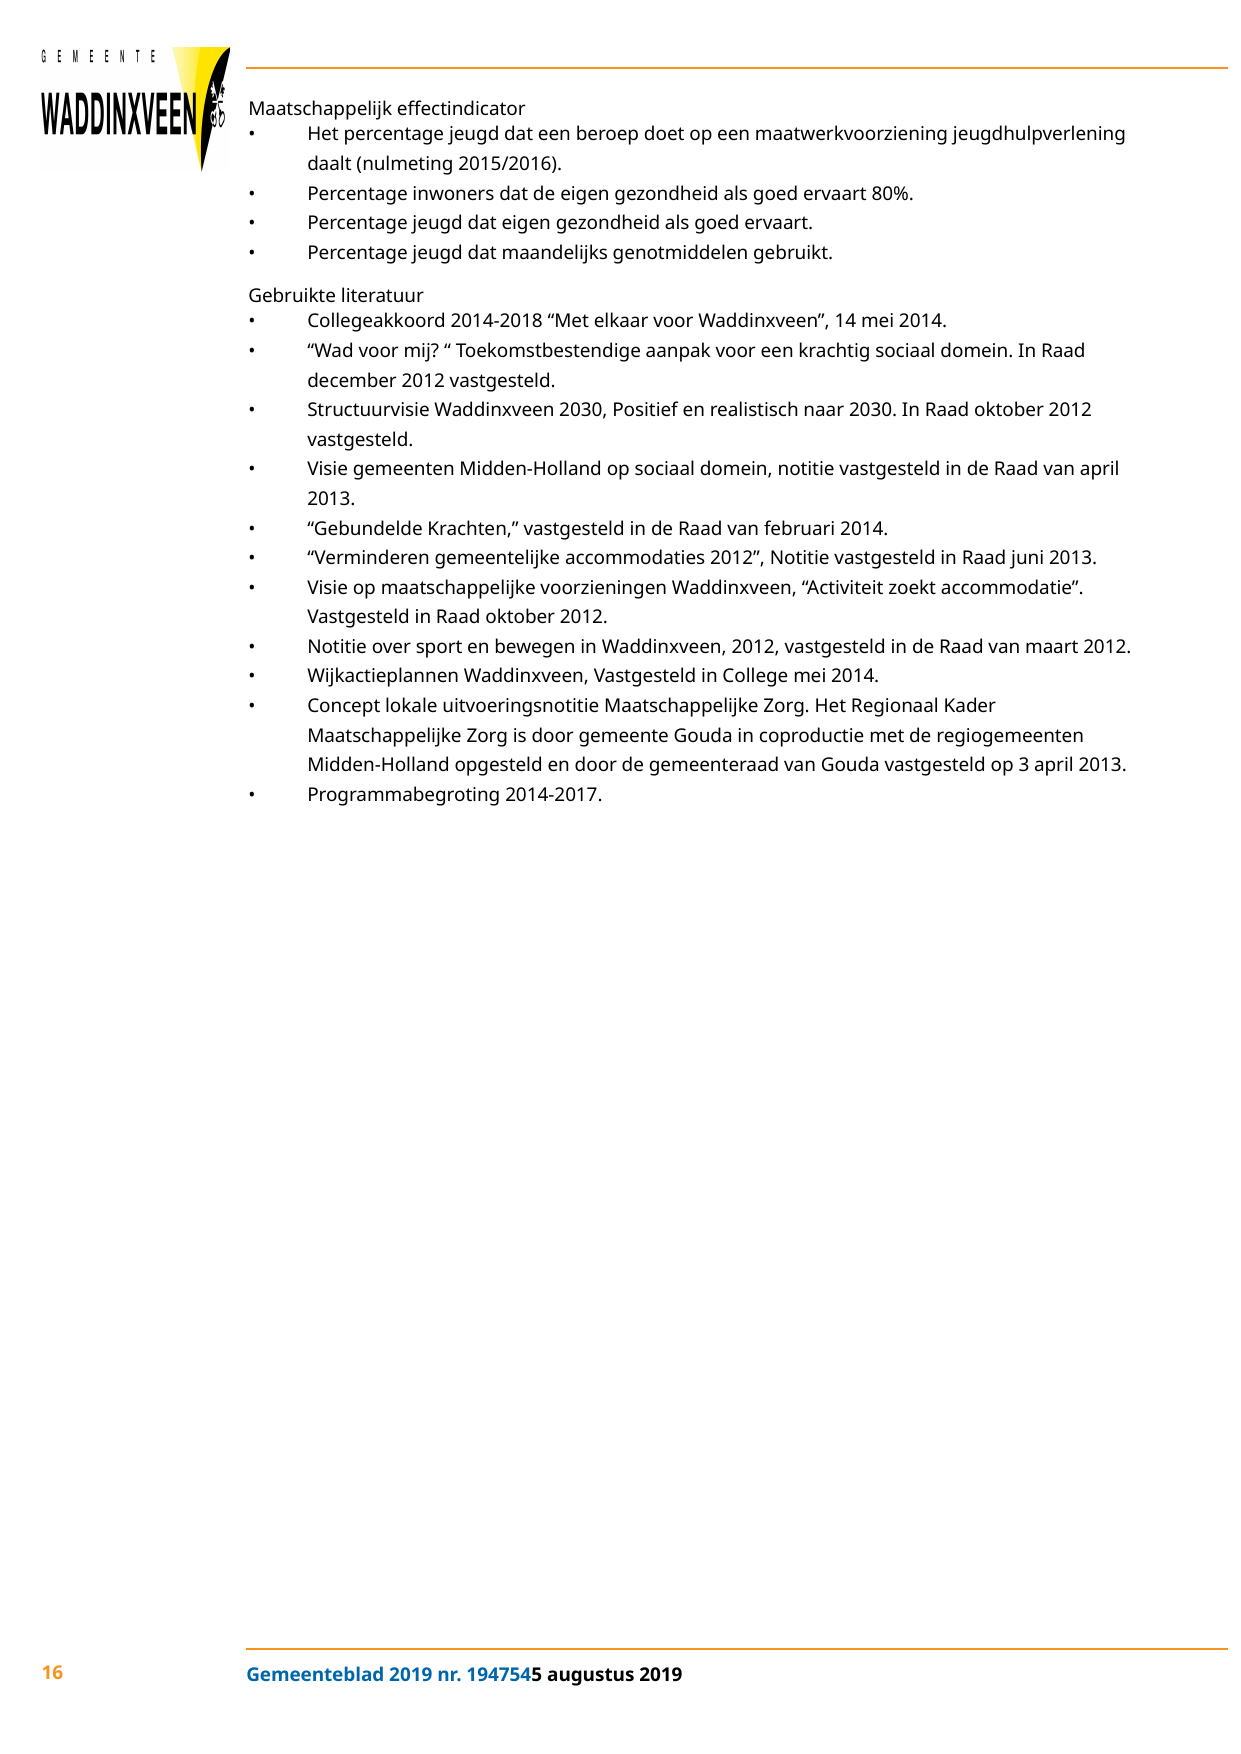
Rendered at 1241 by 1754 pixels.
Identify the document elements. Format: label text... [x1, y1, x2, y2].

list Percentage jeugd dat maandelijks genotmiddelen gebruikt. [248, 239, 1152, 264]
list Concept lokale uitvoeringsnotitie Maatschappelijke Zorg. Het Regionaal Kader Maatschappelijke Zorg is door gemeente Gouda in coproductie met de regiogemeenten Midden-Holland opgesteld en door de gemeenteraad van Gouda vastgesteld op 3 april 2013. [248, 692, 1152, 777]
list Collegeakkoord 2014-2018 “Met elkaar voor Waddinxveen”, 14 mei 2014. [248, 308, 1152, 333]
list Wijkactieplannen Waddinxveen, Vastgesteld in College mei 2014. [248, 663, 1152, 688]
list “Gebundelde Krachten,” vastgesteld in de Raad van februari 2014. [248, 515, 1152, 541]
list Programmabegroting 2014-2017. [248, 781, 1152, 807]
list Het percentage jeugd dat een beroep doet op een maatwerkvoorziening jeugdhulpverlening daalt (nulmeting 2015/2016). [248, 121, 1152, 176]
list Visie op maatschappelijke voorzieningen Waddinxveen, “Activiteit zoekt accommodatie”. Vastgesteld in Raad oktober 2012. [248, 574, 1152, 629]
list Visie gemeenten Midden-Holland op sociaal domein, notitie vastgesteld in de Raad van april 2013. [248, 456, 1152, 511]
list Notitie over sport en bewegen in Waddinxveen, 2012, vastgesteld in de Raad van maart 2012. [248, 633, 1152, 659]
text Maatschappelijk effectindicator [248, 95, 1152, 121]
list Percentage inwoners dat de eigen gezondheid als goed ervaart 80%. [248, 180, 1152, 205]
list Structuurvisie Waddinxveen 2030, Positief en realistisch naar 2030. In Raad oktober 2012 vastgesteld. [248, 396, 1152, 452]
list “Wad voor mij? “ Toekomstbestendige aanpak voor een krachtig sociaal domein. In Raad december 2012 vastgesteld. [248, 337, 1152, 393]
list “Verminderen gemeentelijke accommodaties 2012”, Notitie vastgesteld in Raad juni 2013. [248, 544, 1152, 570]
list Percentage jeugd dat eigen gezondheid als goed ervaart. [248, 209, 1152, 235]
picture [41, 47, 231, 172]
text Gebruikte literatuur [248, 282, 1152, 308]
